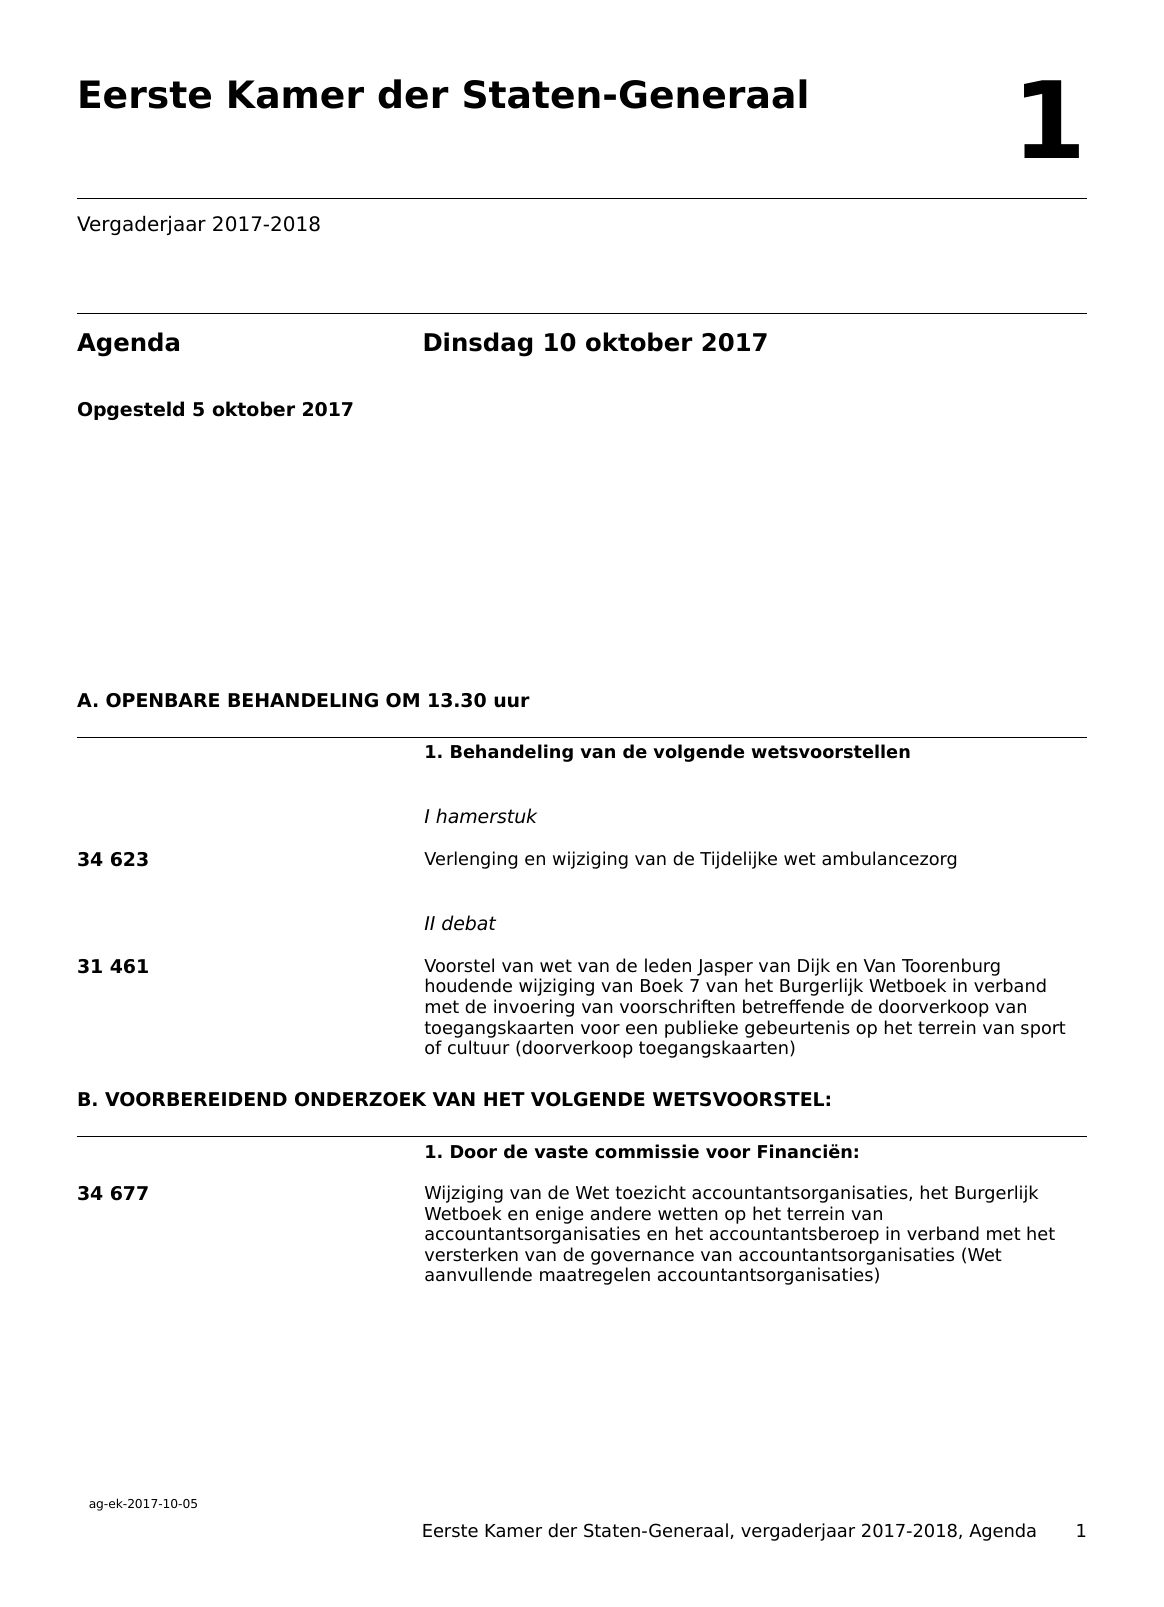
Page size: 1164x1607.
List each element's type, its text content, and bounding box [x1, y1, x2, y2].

table_header Eerste Kamer der Staten-Generaal [77, 59, 886, 198]
table_cell [77, 891, 401, 935]
table_cell [401, 1162, 418, 1183]
table_cell [77, 870, 401, 891]
table_cell [418, 870, 1087, 891]
table_cell [401, 870, 418, 891]
table_cell 31 461 [77, 956, 401, 1059]
table_cell Dinsdag 10 oktober 2017 [422, 314, 1087, 357]
text ag-ek-2017-10-05 [88, 1497, 323, 1511]
table_cell Agenda [77, 314, 422, 357]
table_cell Wijziging van de Wet toezicht accountantsorganisaties, het Burgerlijk Wetboek en enige andere wetten op het terrein van accountantsorganisaties en het accountantsberoep in verband met het versterken van de governance van accountantsorganisaties (Wet aanvullende maatregelen accountantsorganisaties) [418, 1183, 1087, 1286]
subtitle B. VOORBEREIDEND ONDERZOEK VAN HET VOLGENDE WETSVOORSTEL: [77, 1089, 1087, 1111]
table_header [77, 1137, 401, 1162]
table_cell [418, 1162, 1087, 1183]
table_cell [401, 891, 418, 935]
subtitle A. OPENBARE BEHANDELING OM 13.30 uur [77, 690, 1087, 712]
table_cell [418, 763, 1087, 784]
table_cell II debat [418, 891, 1087, 935]
table_header 1. Behandeling van de volgende wetsvoorstellen [418, 738, 1087, 763]
table_cell [418, 935, 1087, 956]
table_cell I hamerstuk [418, 784, 1087, 828]
table_cell 34 623 [77, 849, 401, 870]
table_cell 34 677 [77, 1183, 401, 1286]
table_cell Voorstel van wet van de leden Jasper van Dijk en Van Toorenburg houdende wijziging van Boek 7 van het Burgerlijk Wetboek in verband met de invoering van voorschriften betreffende de doorverkoop van toegangskaarten voor een publieke gebeurtenis op het terrein van sport of cultuur (doorverkoop toegangskaarten) [418, 956, 1087, 1059]
table_cell [401, 849, 418, 870]
table_cell Vergaderjaar 2017-2018 [77, 199, 1087, 313]
table_cell [401, 828, 418, 848]
table_cell [401, 784, 418, 828]
text Opgesteld 5 oktober 2017 [77, 399, 1087, 421]
table_cell [77, 1162, 401, 1183]
table_header [401, 738, 418, 763]
table_cell [77, 784, 401, 828]
table_cell [77, 828, 401, 848]
table_cell Verlenging en wijziging van de Tijdelijke wet ambulancezorg [418, 849, 1087, 870]
table_header [77, 738, 401, 763]
table_cell [401, 935, 418, 956]
table_cell [401, 1183, 418, 1286]
table_header [401, 1137, 418, 1162]
table_cell [401, 763, 418, 784]
table_cell [77, 763, 401, 784]
table_cell [401, 956, 418, 1059]
table_cell [418, 828, 1087, 848]
table_cell [77, 935, 401, 956]
table_header 1 [886, 59, 1087, 198]
table_header 1. Door de vaste commissie voor Financiën: [418, 1137, 1087, 1162]
